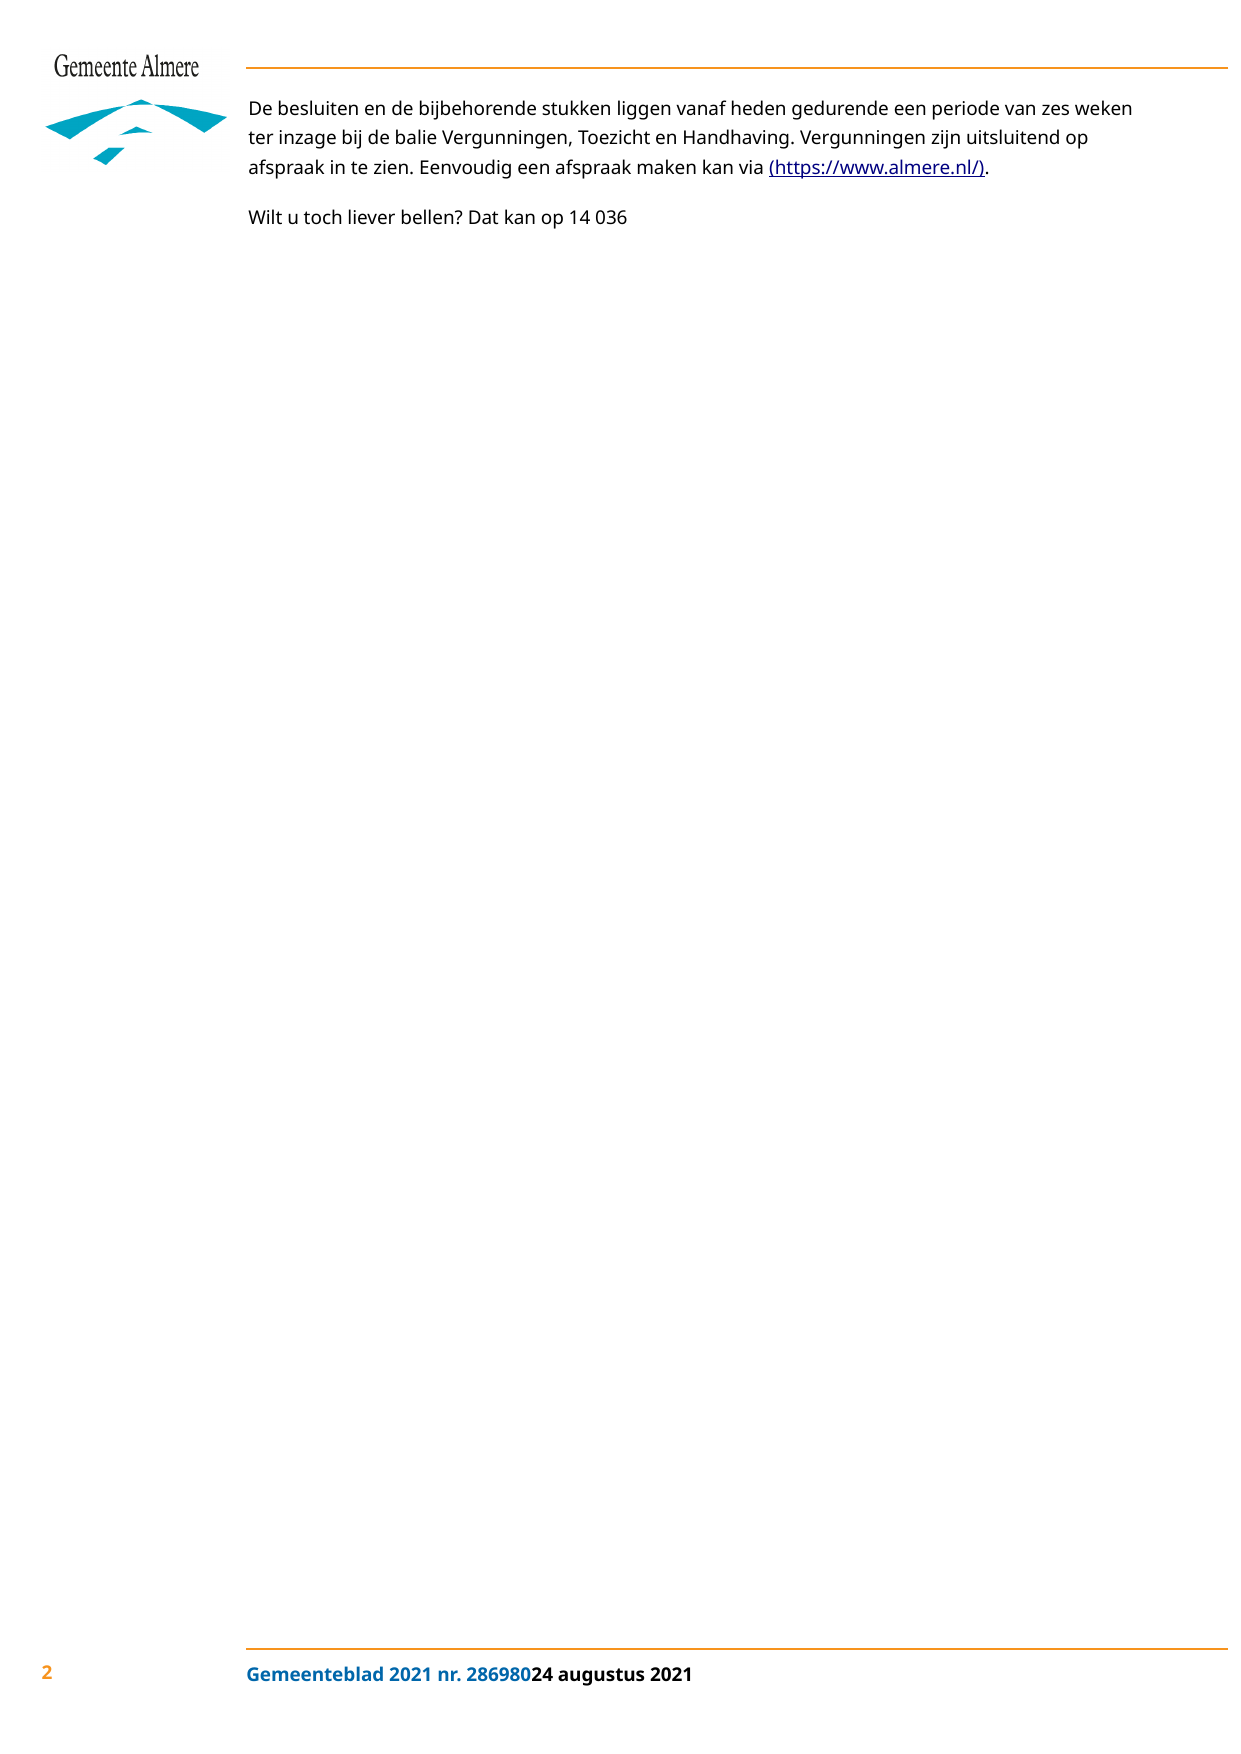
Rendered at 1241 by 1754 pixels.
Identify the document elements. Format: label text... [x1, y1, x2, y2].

text De besluiten en de bijbehorende stukken liggen vanaf heden gedurende een periode van zes weken ter inzage bij de balie Vergunningen, Toezicht en Handhaving. Vergunningen zijn uitsluitend op afspraak in te zien. Eenvoudig een afspraak maken kan via (https://www.almere.nl/). [248, 95, 1152, 180]
text Wilt u toch liever bellen? Dat kan op 14 036 [248, 204, 1152, 230]
picture [41, 47, 231, 172]
